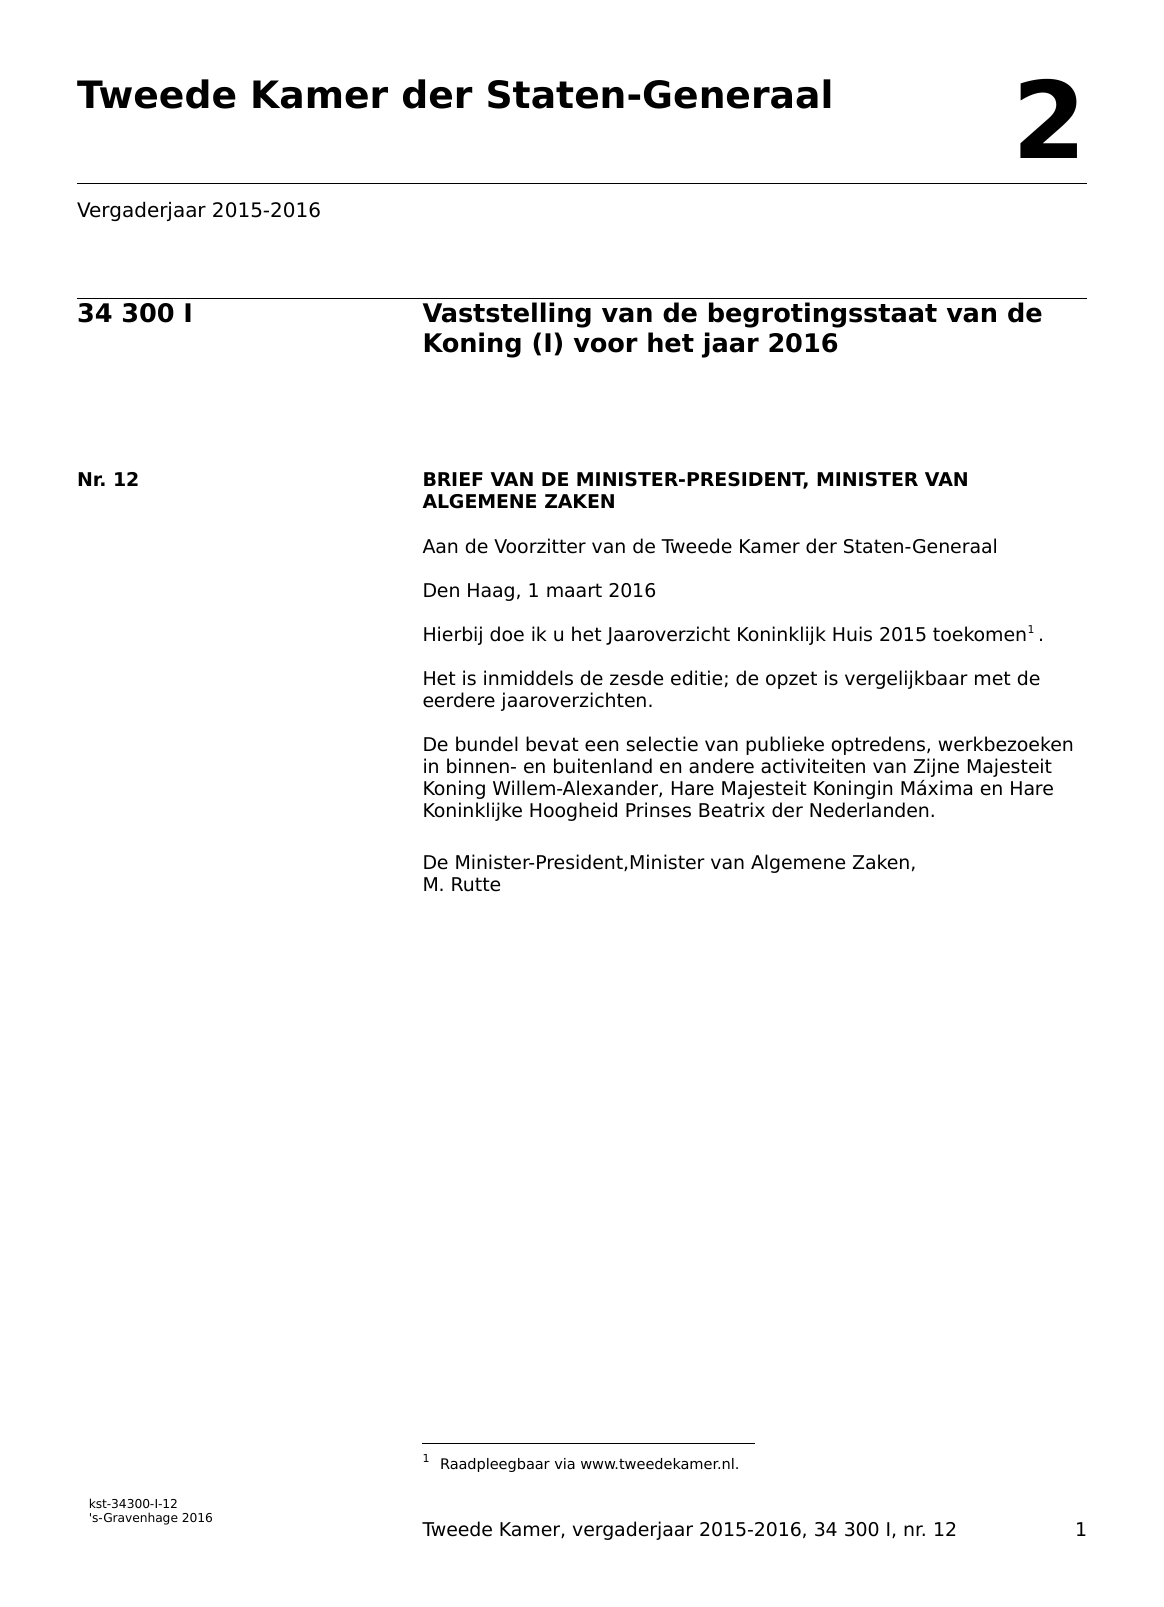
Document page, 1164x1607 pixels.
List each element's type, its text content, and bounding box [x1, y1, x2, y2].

text De Minister-President,Minister van Algemene Zaken, M. Rutte [422, 852, 1087, 896]
text Het is inmiddels de zesde editie; de opzet is vergelijkbaar met de eerdere jaaroverzichten. [422, 668, 1087, 712]
text Den Haag, 1 maart 2016 [422, 580, 1087, 602]
table_cell Vergaderjaar 2015-2016 [77, 184, 1087, 298]
text Hierbij doe ik u het Jaaroverzicht Koninklijk Huis 2015 toekomen. [422, 624, 1087, 646]
text Aan de Voorzitter van de Tweede Kamer der Staten-Generaal [422, 536, 1087, 557]
table_header 2 [886, 59, 1087, 183]
table_header Tweede Kamer der Staten-Generaal [77, 59, 886, 183]
text 's-Gravenhage 2016 [88, 1511, 323, 1525]
text De bundel bevat een selectie van publieke optredens, werkbezoeken in binnen- en buitenland en andere activiteiten van Zijne Majesteit Koning Willem-Alexander, Hare Majesteit Koningin Máxima en Hare Koninklijke Hoogheid Prinses Beatrix der Nederlanden. [422, 734, 1087, 822]
text Raadpleegbaar via www.tweedekamer.nl. [422, 1452, 1087, 1474]
subtitle 34 300 I Vaststelling van de begrotingsstaat van de Koning (I) voor het jaar 2016 [77, 299, 1087, 358]
text kst-34300-I-12 [88, 1497, 323, 1511]
subtitle Nr. 12 BRIEF VAN DE MINISTER-PRESIDENT, MINISTER VAN ALGEMENE ZAKEN [77, 469, 1087, 513]
